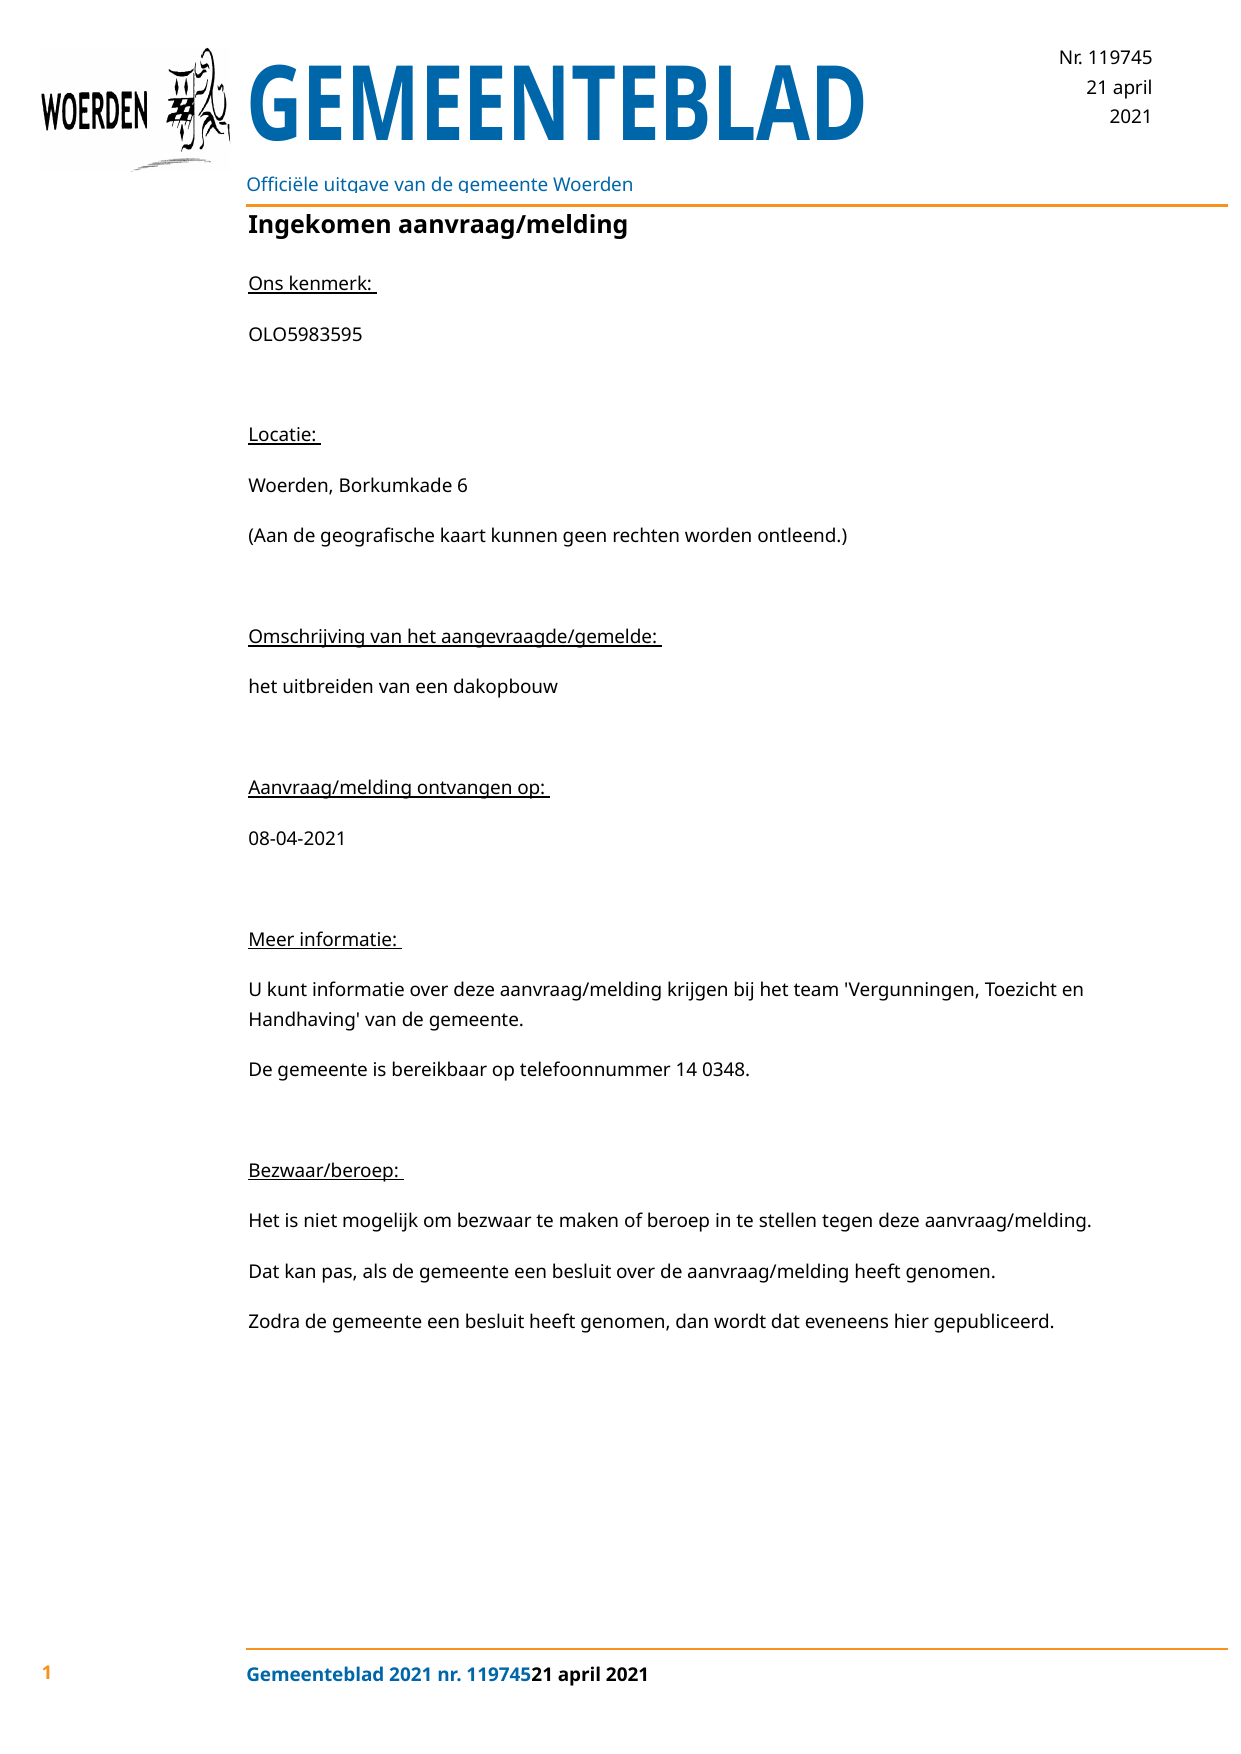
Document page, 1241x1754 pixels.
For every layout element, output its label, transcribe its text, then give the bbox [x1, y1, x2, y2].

text Ons kenmerk: [248, 270, 1152, 296]
text OLO5983595 [248, 321, 1152, 346]
text Locatie: [248, 422, 1152, 447]
text Bezwaar/beroep: [248, 1157, 1152, 1183]
text Omschrijving van het aangevraagde/gemelde: [248, 623, 1152, 649]
text (Aan de geografische kaart kunnen geen rechten worden ontleend.) [248, 522, 1152, 548]
text het uitbreiden van een dakopbouw [248, 674, 1152, 699]
text De gemeente is bereikbaar op telefoonnummer 14 0348. [248, 1056, 1152, 1082]
picture [41, 47, 231, 172]
text Zodra de gemeente een besluit heeft genomen, dan wordt dat eveneens hier gepubliceerd. [248, 1308, 1152, 1334]
text Meer informatie: [248, 926, 1152, 951]
text Dat kan pas, als de gemeente een besluit over de aanvraag/melding heeft genomen. [248, 1258, 1152, 1283]
text U kunt informatie over deze aanvraag/melding krijgen bij het team 'Vergunningen, Toezicht en Handhaving' van de gemeente. [248, 976, 1152, 1031]
text 08-04-2021 [248, 825, 1152, 851]
text Ingekomen aanvraag/melding [248, 207, 1152, 241]
text Woerden, Borkumkade 6 [248, 472, 1152, 498]
text Het is niet mogelijk om bezwaar te maken of beroep in te stellen tegen deze aanvraag/melding. [248, 1207, 1152, 1233]
text Aanvraag/melding ontvangen op: [248, 774, 1152, 800]
